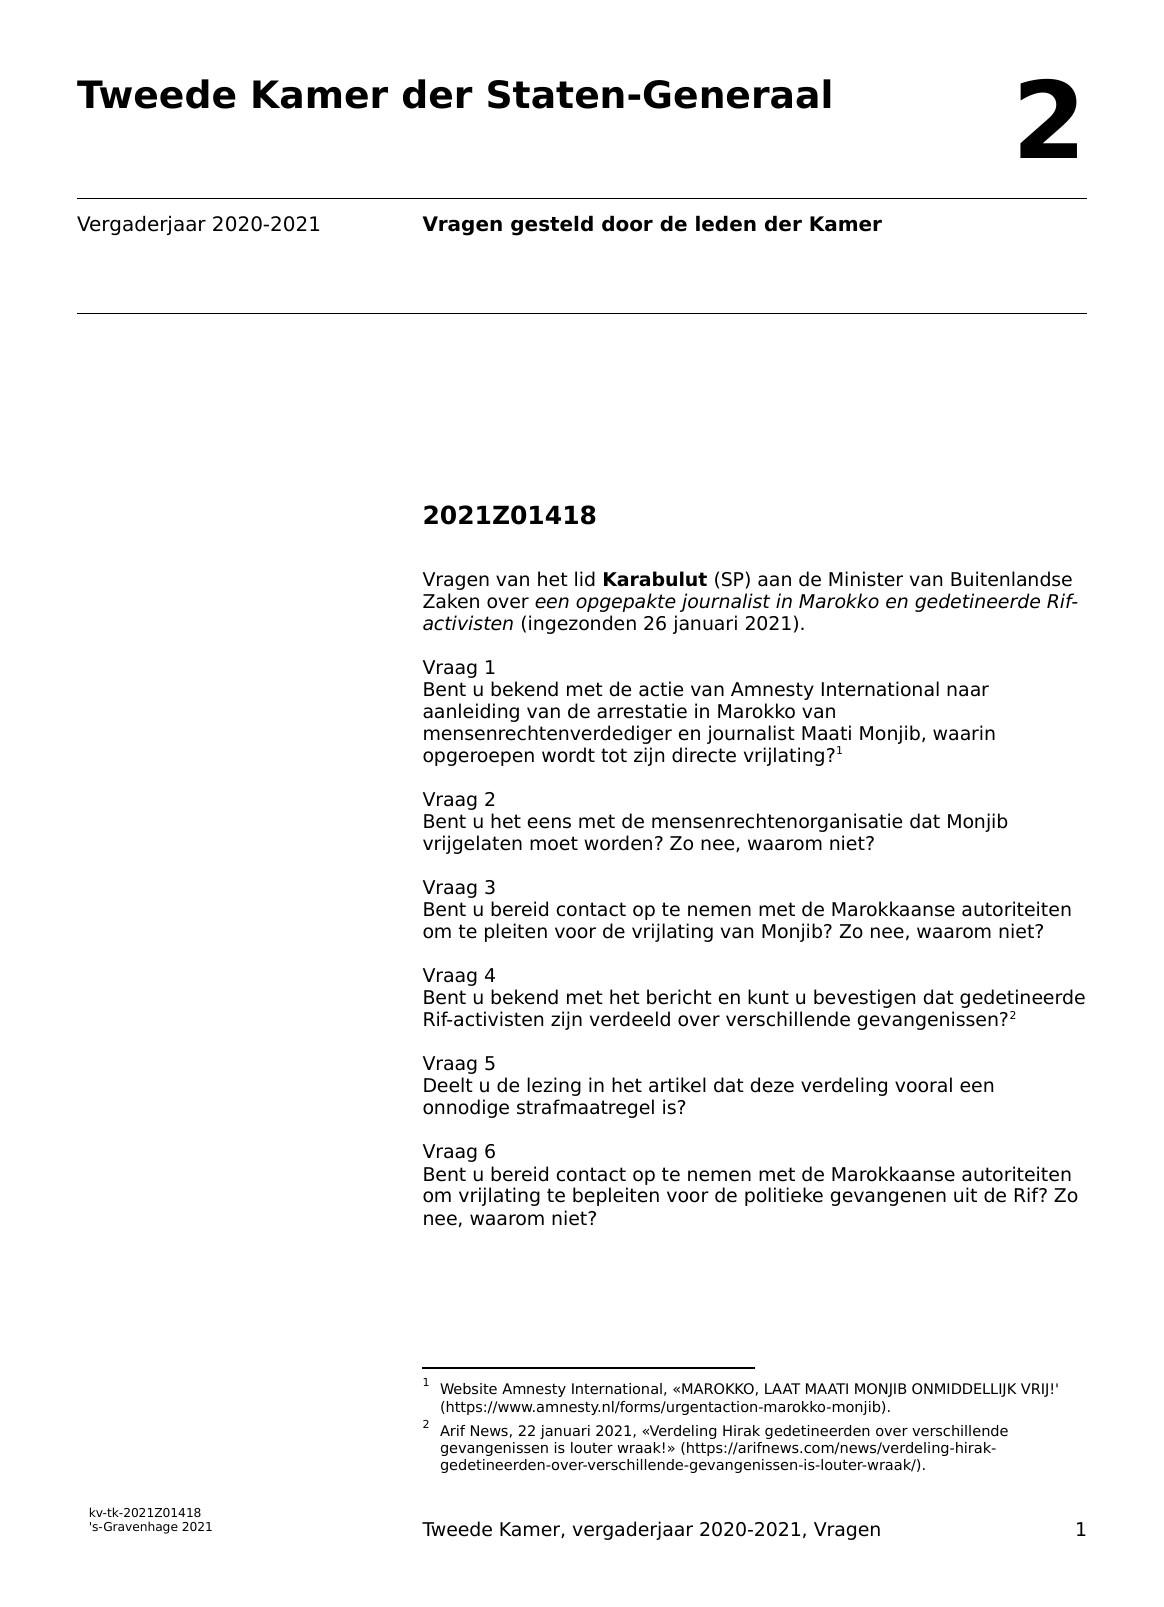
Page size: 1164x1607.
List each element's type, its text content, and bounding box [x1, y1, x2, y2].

text Vraag 1 [422, 657, 1087, 679]
table_cell Vragen gesteld door de leden der Kamer [422, 199, 1087, 313]
table_header 2 [886, 59, 1087, 198]
text Vraag 4 [422, 965, 1087, 987]
text Bent u bereid contact op te nemen met de Marokkaanse autoriteiten om vrijlating te bepleiten voor de politieke gevangenen uit de Rif? Zo nee, waarom niet? [422, 1163, 1087, 1229]
text Vraag 2 [422, 789, 1087, 811]
text Arif News, 22 januari 2021, «Verdeling Hirak gedetineerden over verschillende gevangenissen is louter wraak!» (https://arifnews.com/news/verdeling-hirak-gedetineerden-over-verschillende-gevangenissen-is-louter-wraak/). [422, 1418, 1087, 1474]
text kv-tk-2021Z01418 [88, 1506, 323, 1520]
text 2021Z01418 [422, 501, 1087, 531]
text Bent u bereid contact op te nemen met de Marokkaanse autoriteiten om te pleiten voor de vrijlating van Monjib? Zo nee, waarom niet? [422, 899, 1087, 943]
text Bent u bekend met de actie van Amnesty International naar aanleiding van de arrestatie in Marokko van mensenrechtenverdediger en journalist Maati Monjib, waarin opgeroepen wordt tot zijn directe vrijlating? [422, 679, 1087, 767]
text Bent u bekend met het bericht en kunt u bevestigen dat gedetineerde Rif-activisten zijn verdeeld over verschillende gevangenissen? [422, 987, 1087, 1031]
text Vraag 6 [422, 1141, 1087, 1163]
table_cell Vergaderjaar 2020-2021 [77, 199, 422, 313]
text Vraag 5 [422, 1053, 1087, 1075]
table_header Tweede Kamer der Staten-Generaal [77, 59, 886, 198]
text Deelt u de lezing in het artikel dat deze verdeling vooral een onnodige strafmaatregel is? [422, 1075, 1087, 1119]
text Bent u het eens met de mensenrechtenorganisatie dat Monjib vrijgelaten moet worden? Zo nee, waarom niet? [422, 811, 1087, 855]
text Vragen van het lid Karabulut (SP) aan de Minister van Buitenlandse Zaken over een opgepakte journalist in Marokko en gedetineerde Rif-activisten (ingezonden 26 januari 2021). [422, 569, 1087, 635]
text Website Amnesty International, «MAROKKO, LAAT MAATI MONJIB ONMIDDELLIJK VRIJ!' (https://www.amnesty.nl/forms/urgentaction-marokko-monjib). [422, 1377, 1087, 1416]
text Vraag 3 [422, 877, 1087, 899]
text 's-Gravenhage 2021 [88, 1520, 323, 1534]
